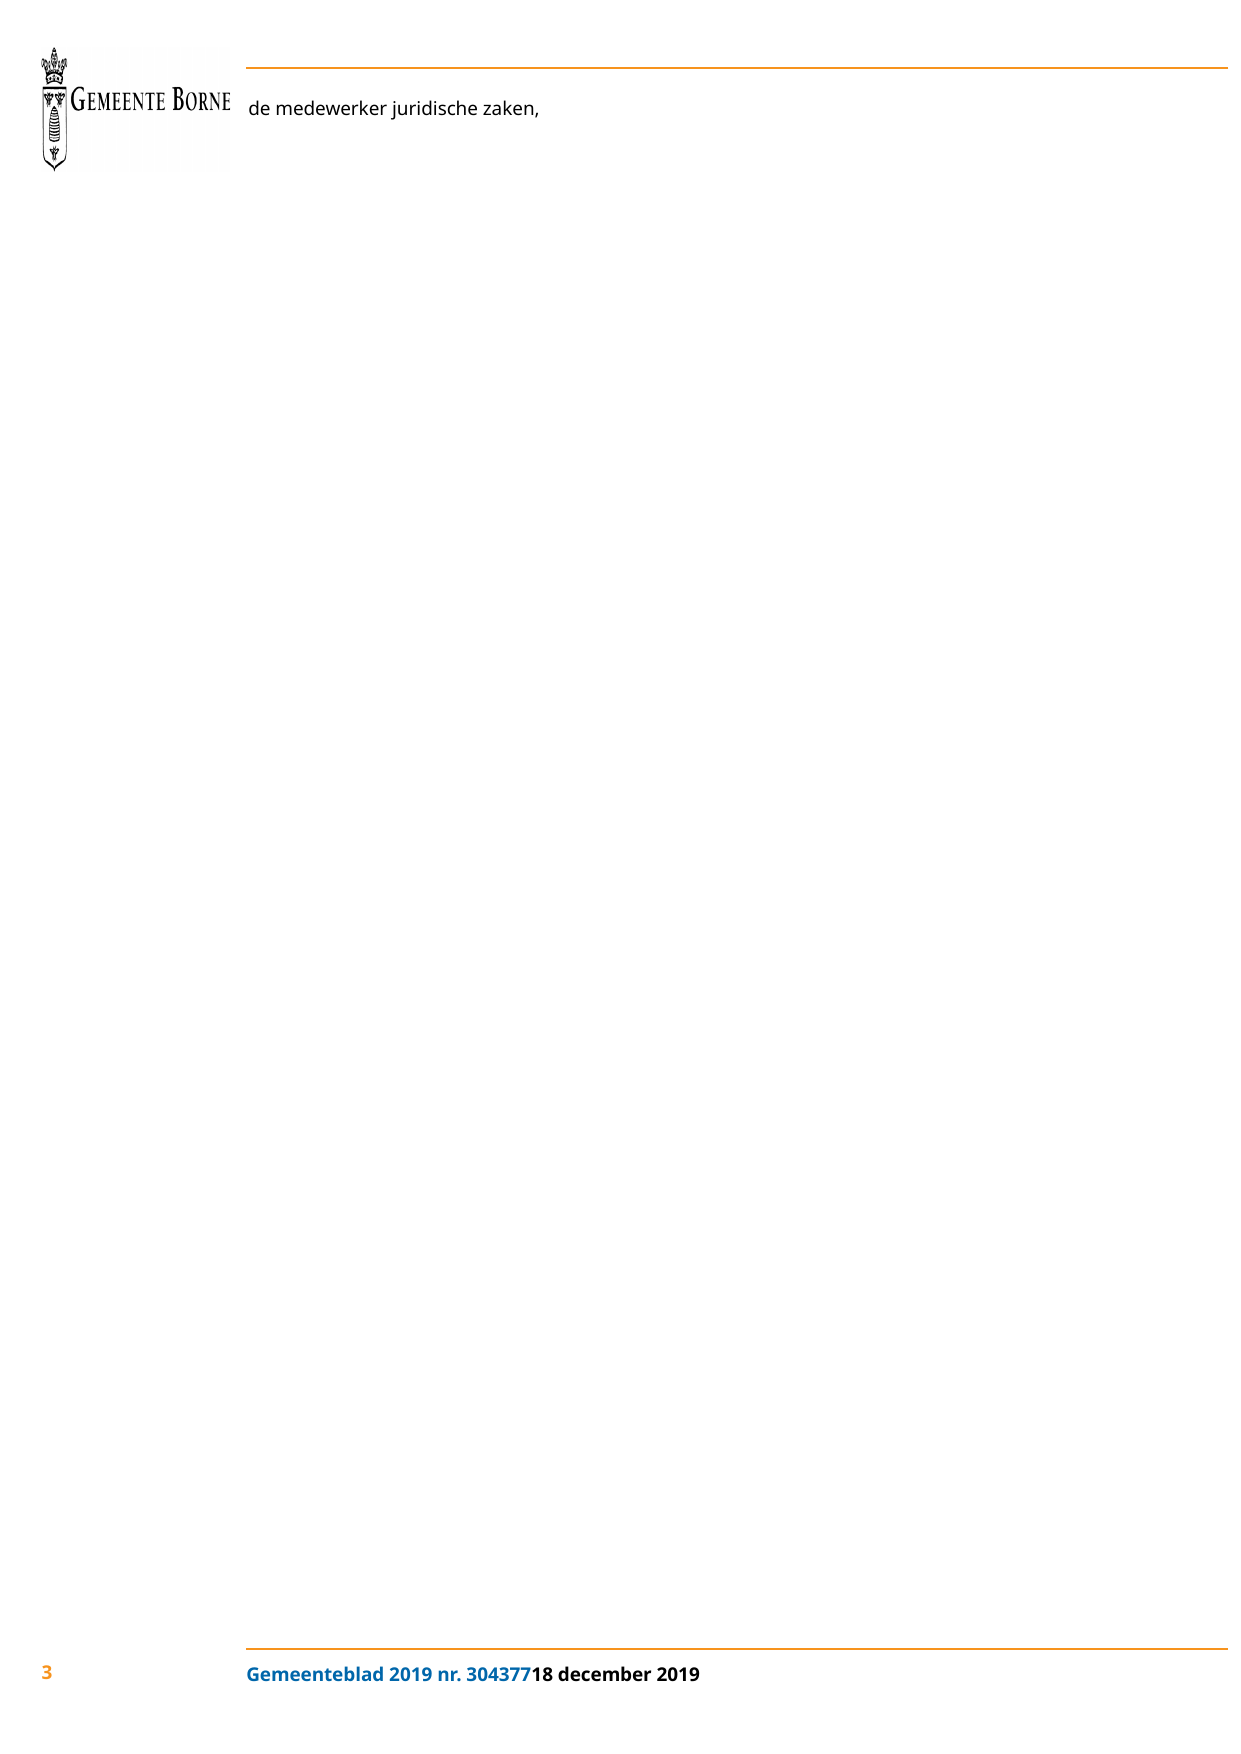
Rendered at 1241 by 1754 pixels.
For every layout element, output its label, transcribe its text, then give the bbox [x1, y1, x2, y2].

picture [41, 47, 231, 172]
text de medewerker juridische zaken, [248, 95, 1152, 121]
